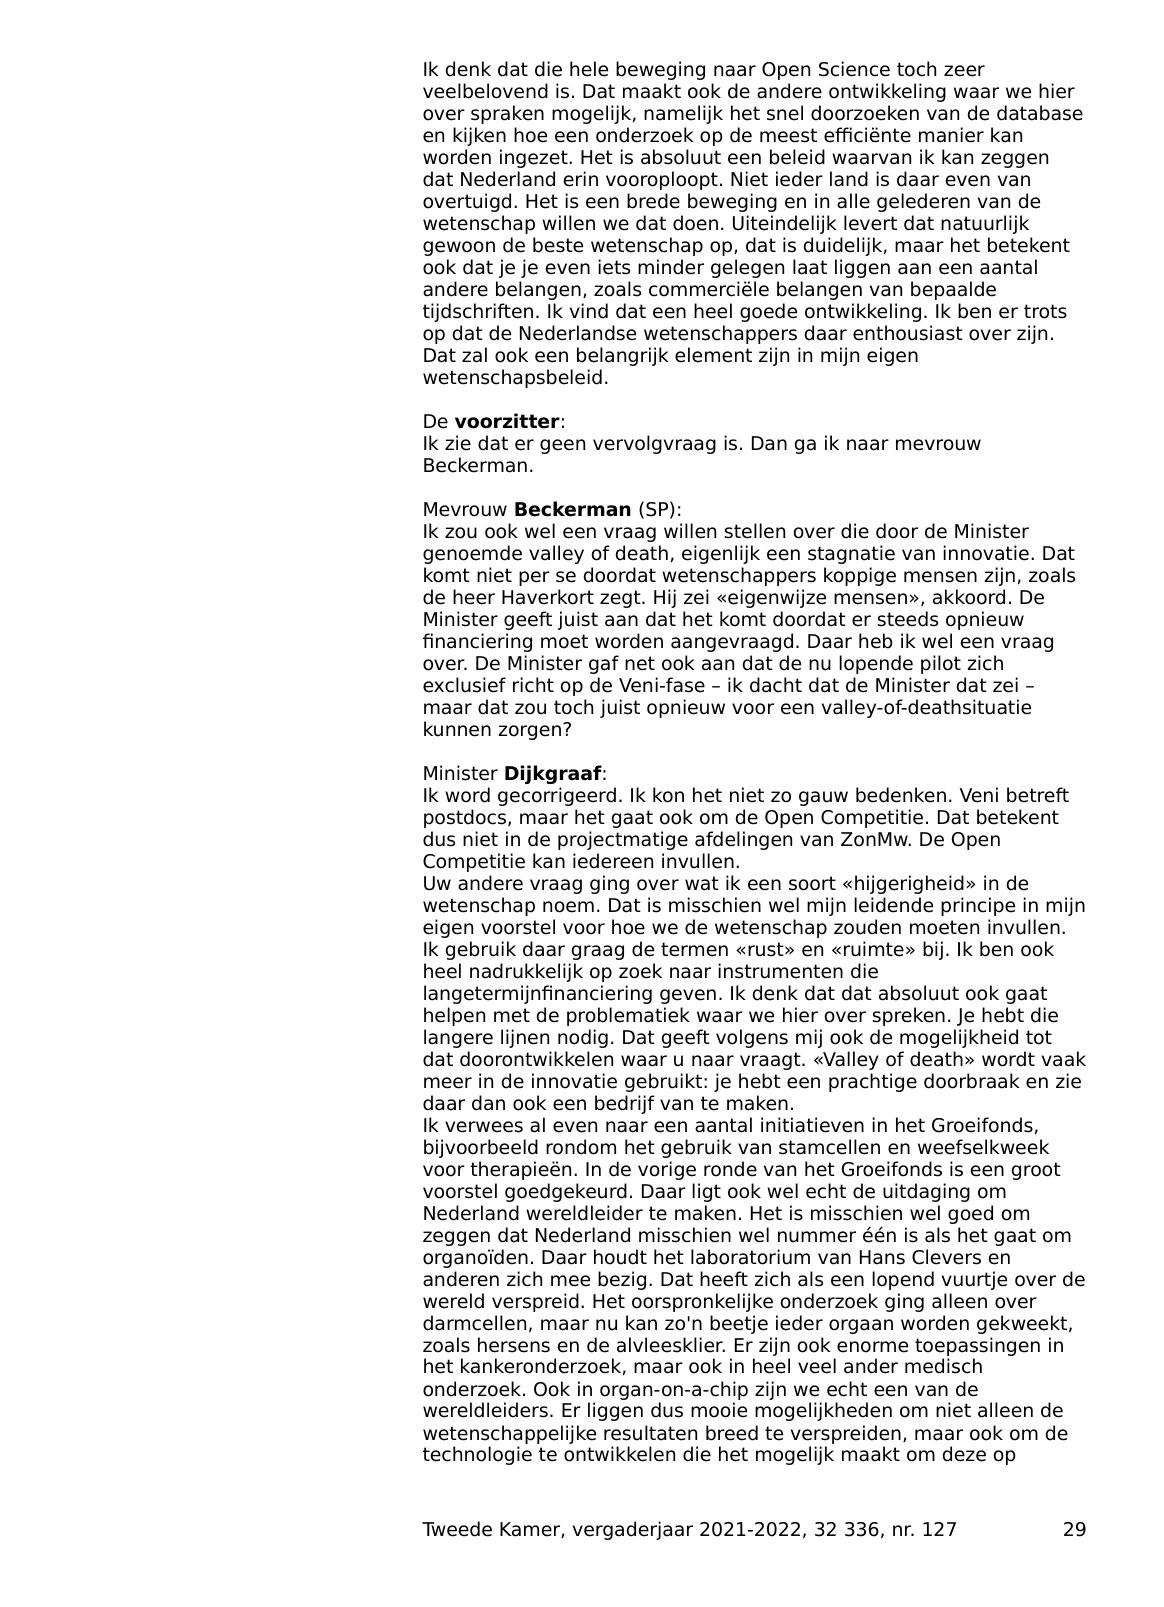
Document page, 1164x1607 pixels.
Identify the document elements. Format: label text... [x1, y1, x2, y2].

text Ik verwees al even naar een aantal initiatieven in het Groeifonds, bijvoorbeeld rondom het gebruik van stamcellen en weefselkweek voor therapieën. In de vorige ronde van het Groeifonds is een groot voorstel goedgekeurd. Daar ligt ook wel echt de uitdaging om Nederland wereldleider te maken. Het is misschien wel goed om zeggen dat Nederland misschien wel nummer één is als het gaat om organoïden. Daar houdt het laboratorium van Hans Clevers en anderen zich mee bezig. Dat heeft zich als een lopend vuurtje over de wereld verspreid. Het oorspronkelijke onderzoek ging alleen over darmcellen, maar nu kan zo'n beetje ieder orgaan worden gekweekt, zoals hersens en de alvleesklier. Er zijn ook enorme toepassingen in het kankeronderzoek, maar ook in heel veel ander medisch onderzoek. Ook in organ-on-a-chip zijn we echt een van de wereldleiders. Er liggen dus mooie mogelijkheden om niet alleen de wetenschappelijke resultaten breed te verspreiden, maar ook om de technologie te ontwikkelen die het mogelijk maakt om deze op [422, 1115, 1087, 1466]
text Ik denk dat die hele beweging naar Open Science toch zeer veelbelovend is. Dat maakt ook de andere ontwikkeling waar we hier over spraken mogelijk, namelijk het snel doorzoeken van de database en kijken hoe een onderzoek op de meest efficiënte manier kan worden ingezet. Het is absoluut een beleid waarvan ik kan zeggen dat Nederland erin vooroploopt. Niet ieder land is daar even van overtuigd. Het is een brede beweging en in alle gelederen van de wetenschap willen we dat doen. Uiteindelijk levert dat natuurlijk gewoon de beste wetenschap op, dat is duidelijk, maar het betekent ook dat je je even iets minder gelegen laat liggen aan een aantal andere belangen, zoals commerciële belangen van bepaalde tijdschriften. Ik vind dat een heel goede ontwikkeling. Ik ben er trots op dat de Nederlandse wetenschappers daar enthousiast over zijn. Dat zal ook een belangrijk element zijn in mijn eigen wetenschapsbeleid. [422, 59, 1087, 389]
text Minister Dijkgraaf: [422, 763, 1087, 785]
text Ik word gecorrigeerd. Ik kon het niet zo gauw bedenken. Veni betreft postdocs, maar het gaat ook om de Open Competitie. Dat betekent dus niet in de projectmatige afdelingen van ZonMw. De Open Competitie kan iedereen invullen. [422, 785, 1087, 873]
text Ik zie dat er geen vervolgvraag is. Dan ga ik naar mevrouw Beckerman. [422, 433, 1087, 477]
text Uw andere vraag ging over wat ik een soort «hijgerigheid» in de wetenschap noem. Dat is misschien wel mijn leidende principe in mijn eigen voorstel voor hoe we de wetenschap zouden moeten invullen. Ik gebruik daar graag de termen «rust» en «ruimte» bij. Ik ben ook heel nadrukkelijk op zoek naar instrumenten die langetermijnfinanciering geven. Ik denk dat dat absoluut ook gaat helpen met de problematiek waar we hier over spreken. Je hebt die langere lijnen nodig. Dat geeft volgens mij ook de mogelijkheid tot dat doorontwikkelen waar u naar vraagt. «Valley of death» wordt vaak meer in de innovatie gebruikt: je hebt een prachtige doorbraak en zie daar dan ook een bedrijf van te maken. [422, 873, 1087, 1115]
text De voorzitter: [422, 411, 1087, 433]
text Ik zou ook wel een vraag willen stellen over die door de Minister genoemde valley of death, eigenlijk een stagnatie van innovatie. Dat komt niet per se doordat wetenschappers koppige mensen zijn, zoals de heer Haverkort zegt. Hij zei «eigenwijze mensen», akkoord. De Minister geeft juist aan dat het komt doordat er steeds opnieuw financiering moet worden aangevraagd. Daar heb ik wel een vraag over. De Minister gaf net ook aan dat de nu lopende pilot zich exclusief richt op de Veni-fase – ik dacht dat de Minister dat zei – maar dat zou toch juist opnieuw voor een valley-of-deathsituatie kunnen zorgen? [422, 521, 1087, 741]
text Mevrouw Beckerman (SP): [422, 499, 1087, 521]
